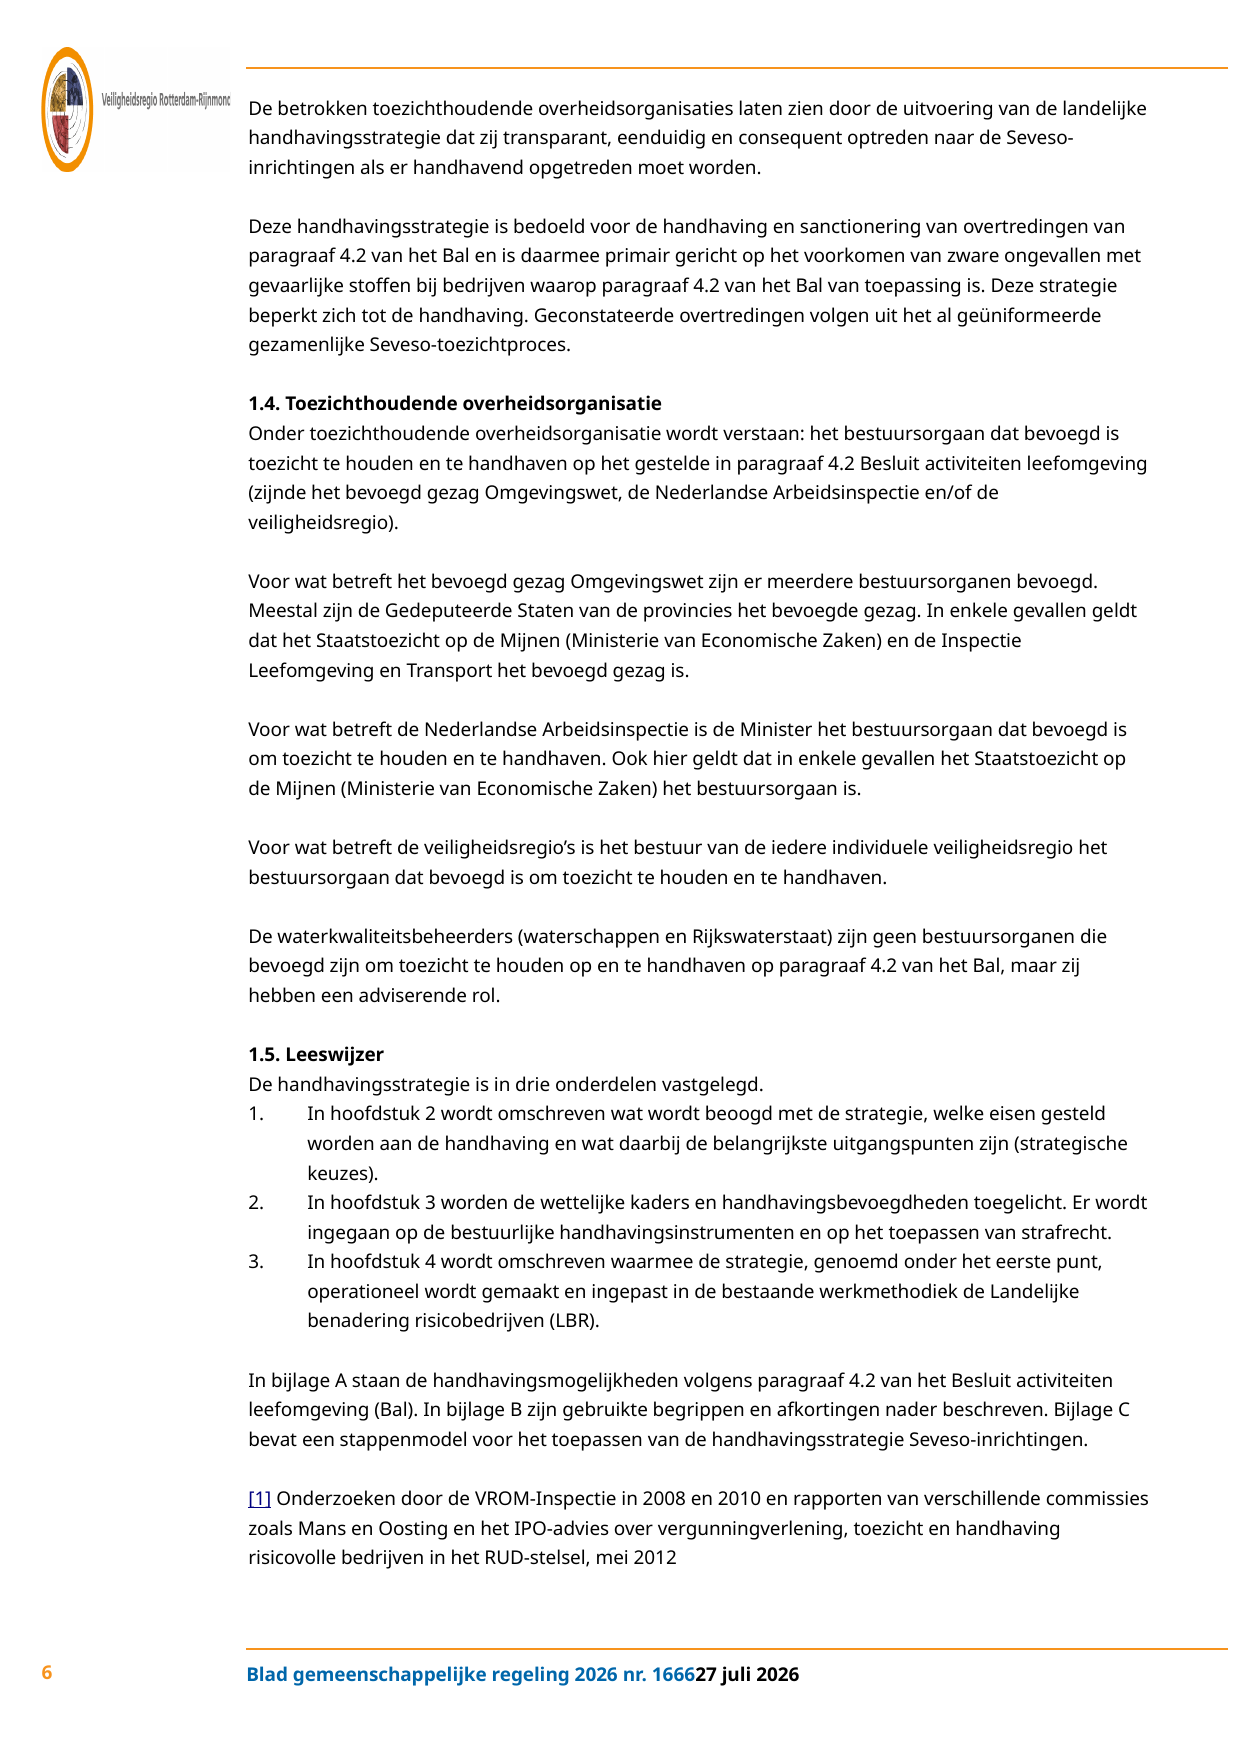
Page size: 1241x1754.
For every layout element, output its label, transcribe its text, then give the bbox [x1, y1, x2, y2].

text De waterkwaliteitsbeheerders (waterschappen en Rijkswaterstaat) zijn geen bestuursorganen die bevoegd zijn om toezicht te houden op en te handhaven op paragraaf 4.2 van het Bal, maar zij hebben een adviserende rol. [248, 923, 1152, 1008]
list In hoofdstuk 2 wordt omschreven wat wordt beoogd met de strategie, welke eisen gesteld worden aan de handhaving en wat daarbij de belangrijkste uitgangspunten zijn (strategische keuzes). [248, 1101, 1152, 1186]
text 1.5. Leeswijzer [248, 1041, 1152, 1067]
text De handhavingsstrategie is in drie onderdelen vastgelegd. [248, 1071, 1152, 1097]
text In bijlage A staan de handhavingsmogelijkheden volgens paragraaf 4.2 van het Besluit activiteiten leefomgeving (Bal). In bijlage B zijn gebruikte begrippen en afkortingen nader beschreven. Bijlage C bevat een stappenmodel voor het toepassen van de handhavingsstrategie Seveso-inrichtingen. [248, 1367, 1152, 1452]
list In hoofdstuk 3 worden de wettelijke kaders en handhavingsbevoegdheden toegelicht. Er wordt ingegaan op de bestuurlijke handhavingsinstrumenten en op het toepassen van strafrecht. [248, 1189, 1152, 1245]
text Voor wat betreft de Nederlandse Arbeidsinspectie is de Minister het bestuursorgaan dat bevoegd is om toezicht te houden en te handhaven. Ook hier geldt dat in enkele gevallen het Staatstoezicht op de Mijnen (Ministerie van Economische Zaken) het bestuursorgaan is. [248, 716, 1152, 801]
text De betrokken toezichthoudende overheidsorganisaties laten zien door de uitvoering van de landelijke handhavingsstrategie dat zij transparant, eenduidig en consequent optreden naar de Seveso-inrichtingen als er handhavend opgetreden moet worden. [248, 95, 1152, 180]
text Onder toezichthoudende overheidsorganisatie wordt verstaan: het bestuursorgaan dat bevoegd is toezicht te houden en te handhaven op het gestelde in paragraaf 4.2 Besluit activiteiten leefomgeving (zijnde het bevoegd gezag Omgevingswet, de Nederlandse Arbeidsinspectie en/of de veiligheidsregio). [248, 420, 1152, 535]
text [1] Onderzoeken door de VROM-Inspectie in 2008 en 2010 en rapporten van verschillende commissies zoals Mans en Oosting en het IPO-advies over vergunningverlening, toezicht en handhaving risicovolle bedrijven in het RUD-stelsel, mei 2012 [248, 1485, 1152, 1570]
text Voor wat betreft het bevoegd gezag Omgevingswet zijn er meerdere bestuursorganen bevoegd. Meestal zijn de Gedeputeerde Staten van de provincies het bevoegde gezag. In enkele gevallen geldt dat het Staatstoezicht op de Mijnen (Ministerie van Economische Zaken) en de Inspectie Leefomgeving en Transport het bevoegd gezag is. [248, 568, 1152, 683]
text Voor wat betreft de veiligheidsregio’s is het bestuur van de iedere individuele veiligheidsregio het bestuursorgaan dat bevoegd is om toezicht te houden en te handhaven. [248, 834, 1152, 890]
list In hoofdstuk 4 wordt omschreven waarmee de strategie, genoemd onder het eerste punt, operationeel wordt gemaakt en ingepast in de bestaande werkmethodiek de Landelijke benadering risicobedrijven (LBR). [248, 1248, 1152, 1333]
text Deze handhavingsstrategie is bedoeld voor de handhaving en sanctionering van overtredingen van paragraaf 4.2 van het Bal en is daarmee primair gericht op het voorkomen van zware ongevallen met gevaarlijke stoffen bij bedrijven waarop paragraaf 4.2 van het Bal van toepassing is. Deze strategie beperkt zich tot de handhaving. Geconstateerde overtredingen volgen uit het al geüniformeerde gezamenlijke Seveso-toezichtproces. [248, 213, 1152, 357]
text 1.4. Toezichthoudende overheidsorganisatie [248, 391, 1152, 416]
picture [41, 47, 231, 172]
